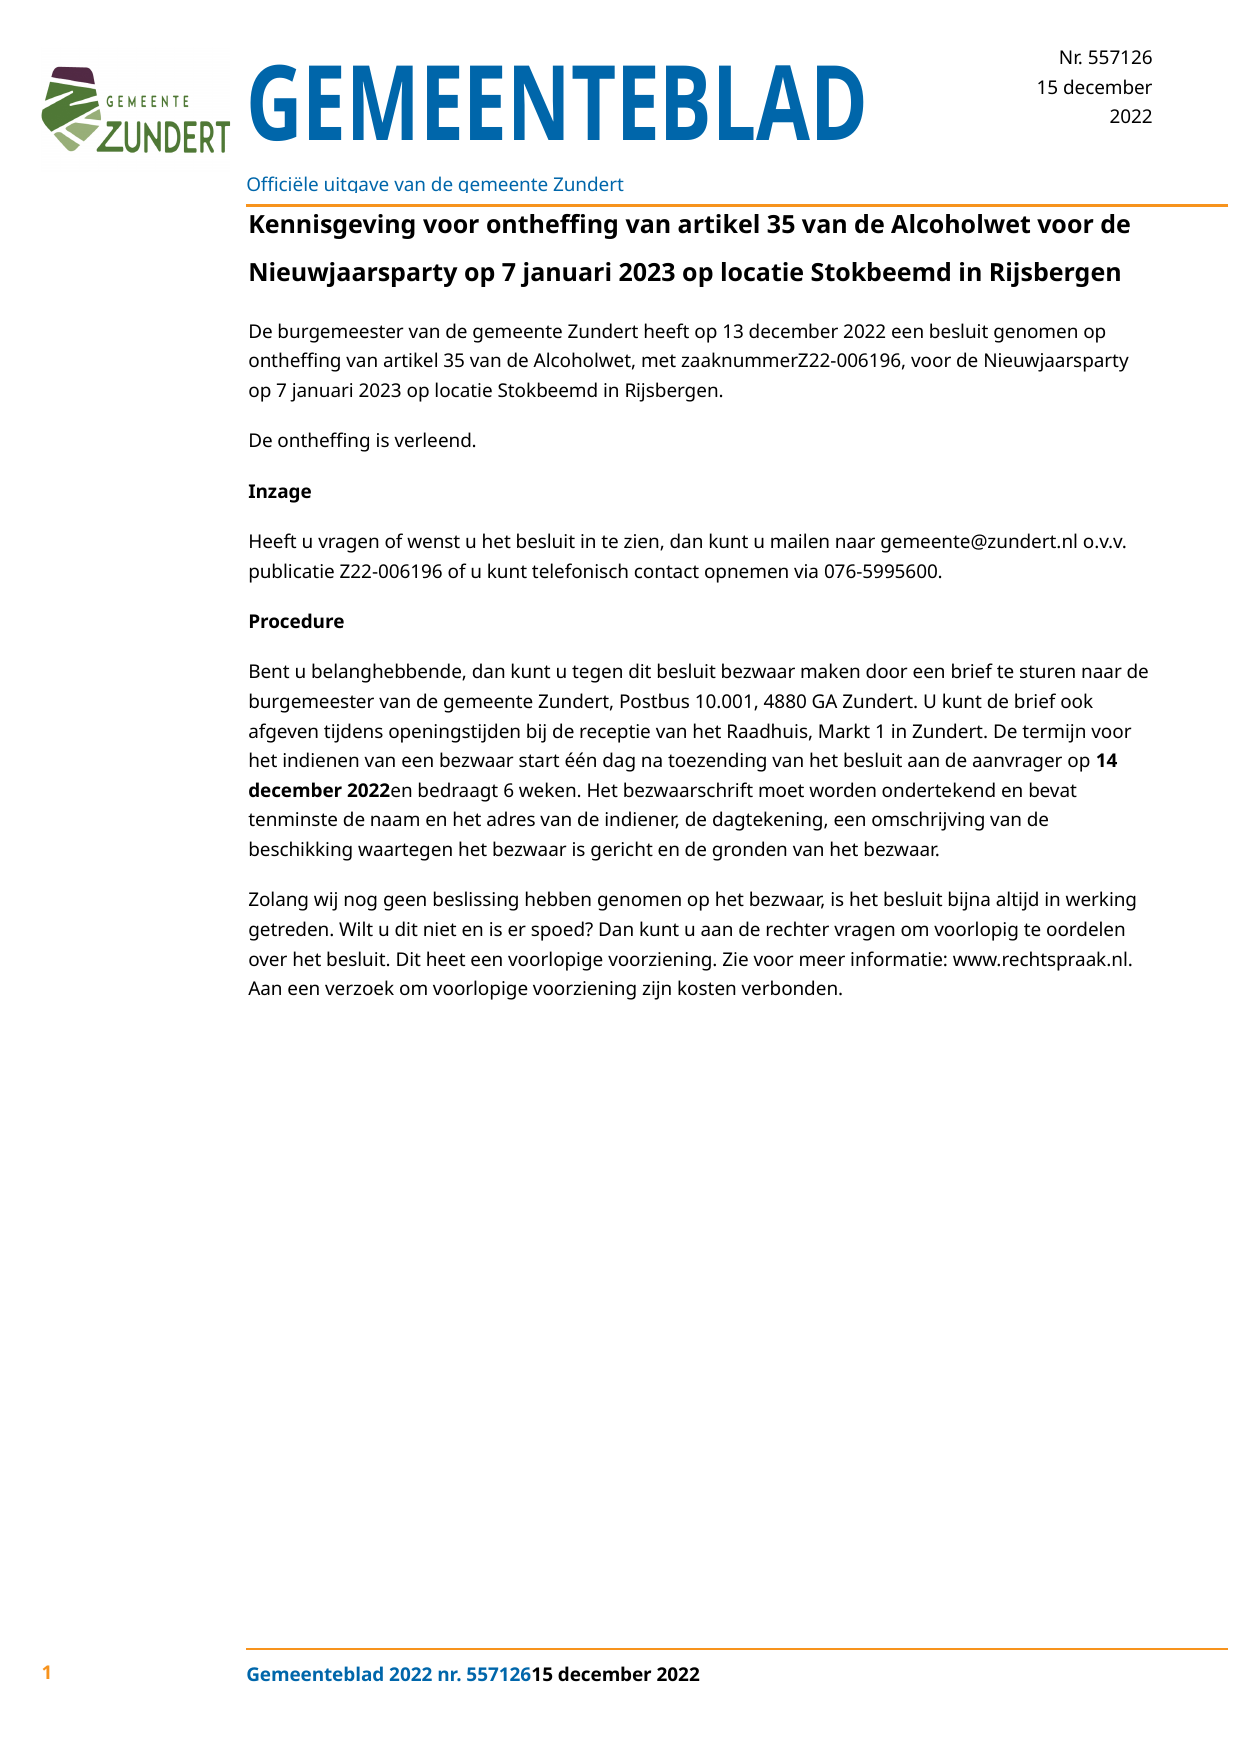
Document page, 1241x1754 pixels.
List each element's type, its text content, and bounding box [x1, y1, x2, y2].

text Procedure [248, 608, 1152, 634]
text Inzage [248, 478, 1152, 504]
text De burgemeester van de gemeente Zundert heeft op 13 december 2022 een besluit genomen op ontheffing van artikel 35 van de Alcoholwet, met zaaknummerZ22-006196, voor de Nieuwjaarsparty op 7 januari 2023 op locatie Stokbeemd in Rijsbergen. [248, 318, 1152, 403]
text Heeft u vragen of wenst u het besluit in te zien, dan kunt u mailen naar gemeente@zundert.nl o.v.v. publicatie Z22-006196 of u kunt telefonisch contact opnemen via 076-5995600. [248, 528, 1152, 584]
picture [41, 47, 231, 172]
text Bent u belanghebbende, dan kunt u tegen dit besluit bezwaar maken door een brief te sturen naar de burgemeester van de gemeente Zundert, Postbus 10.001, 4880 GA Zundert. U kunt de brief ook afgeven tijdens openingstijden bij de receptie van het Raadhuis, Markt 1 in Zundert. De termijn voor het indienen van een bezwaar start één dag na toezending van het besluit aan de aanvrager op 14 december 2022en bedraagt 6 weken. Het bezwaarschrift moet worden ondertekend en bevat tenminste de naam en het adres van de indiener, de dagtekening, een omschrijving van de beschikking waartegen het bezwaar is gericht en de gronden van het bezwaar. [248, 659, 1152, 862]
text De ontheffing is verleend. [248, 427, 1152, 453]
text Kennisgeving voor ontheffing van artikel 35 van de Alcoholwet voor de Nieuwjaarsparty op 7 januari 2023 op locatie Stokbeemd in Rijsbergen [248, 207, 1152, 288]
text Zolang wij nog geen beslissing hebben genomen op het bezwaar, is het besluit bijna altijd in werking getreden. Wilt u dit niet en is er spoed? Dan kunt u aan de rechter vragen om voorlopig te oordelen over het besluit. Dit heet een voorlopige voorziening. Zie voor meer informatie: www.rechtspraak.nl. Aan een verzoek om voorlopige voorziening zijn kosten verbonden. [248, 887, 1152, 1001]
